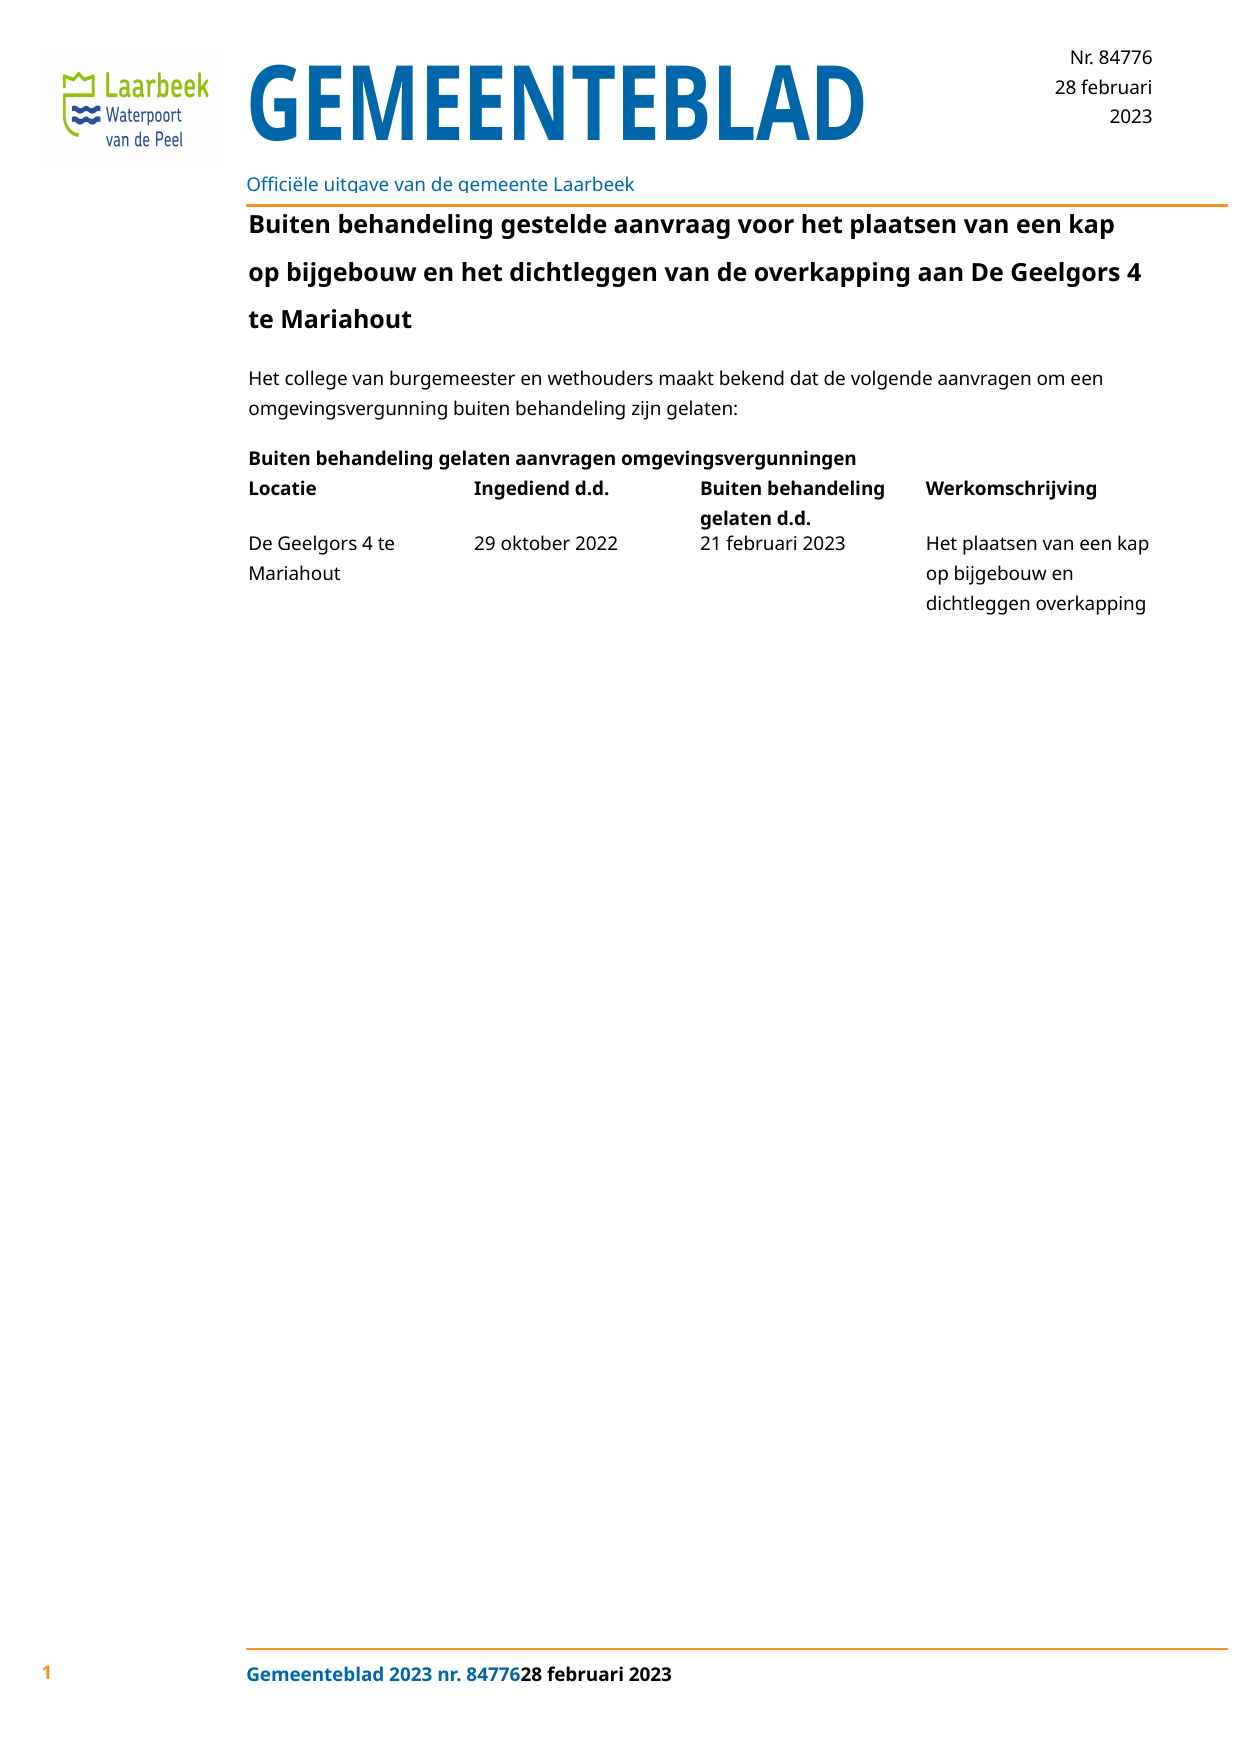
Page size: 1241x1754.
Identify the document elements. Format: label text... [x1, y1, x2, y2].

table_cell De Geelgors 4 te Mariahout [248, 531, 474, 615]
text Buiten behandeling gelaten aanvragen omgevingsvergunningen [248, 446, 1152, 471]
table_cell Het plaatsen van een kap op bijgebouw en dichtleggen overkapping [926, 531, 1152, 615]
table_header Buiten behandeling gelaten d.d. [700, 475, 926, 531]
table_header Ingediend d.d. [474, 475, 700, 531]
text Het college van burgemeester en wethouders maakt bekend dat de volgende aanvragen om een omgevingsvergunning buiten behandeling zijn gelaten: [248, 366, 1152, 421]
table_header Werkomschrijving [926, 475, 1152, 531]
table_cell 29 oktober 2022 [474, 531, 700, 615]
table_header Locatie [248, 475, 474, 531]
table_cell 21 februari 2023 [700, 531, 926, 615]
picture [41, 47, 231, 172]
text Buiten behandeling gestelde aanvraag voor het plaatsen van een kap op bijgebouw en het dichtleggen van de overkapping aan De Geelgors 4 te Mariahout [248, 207, 1152, 336]
